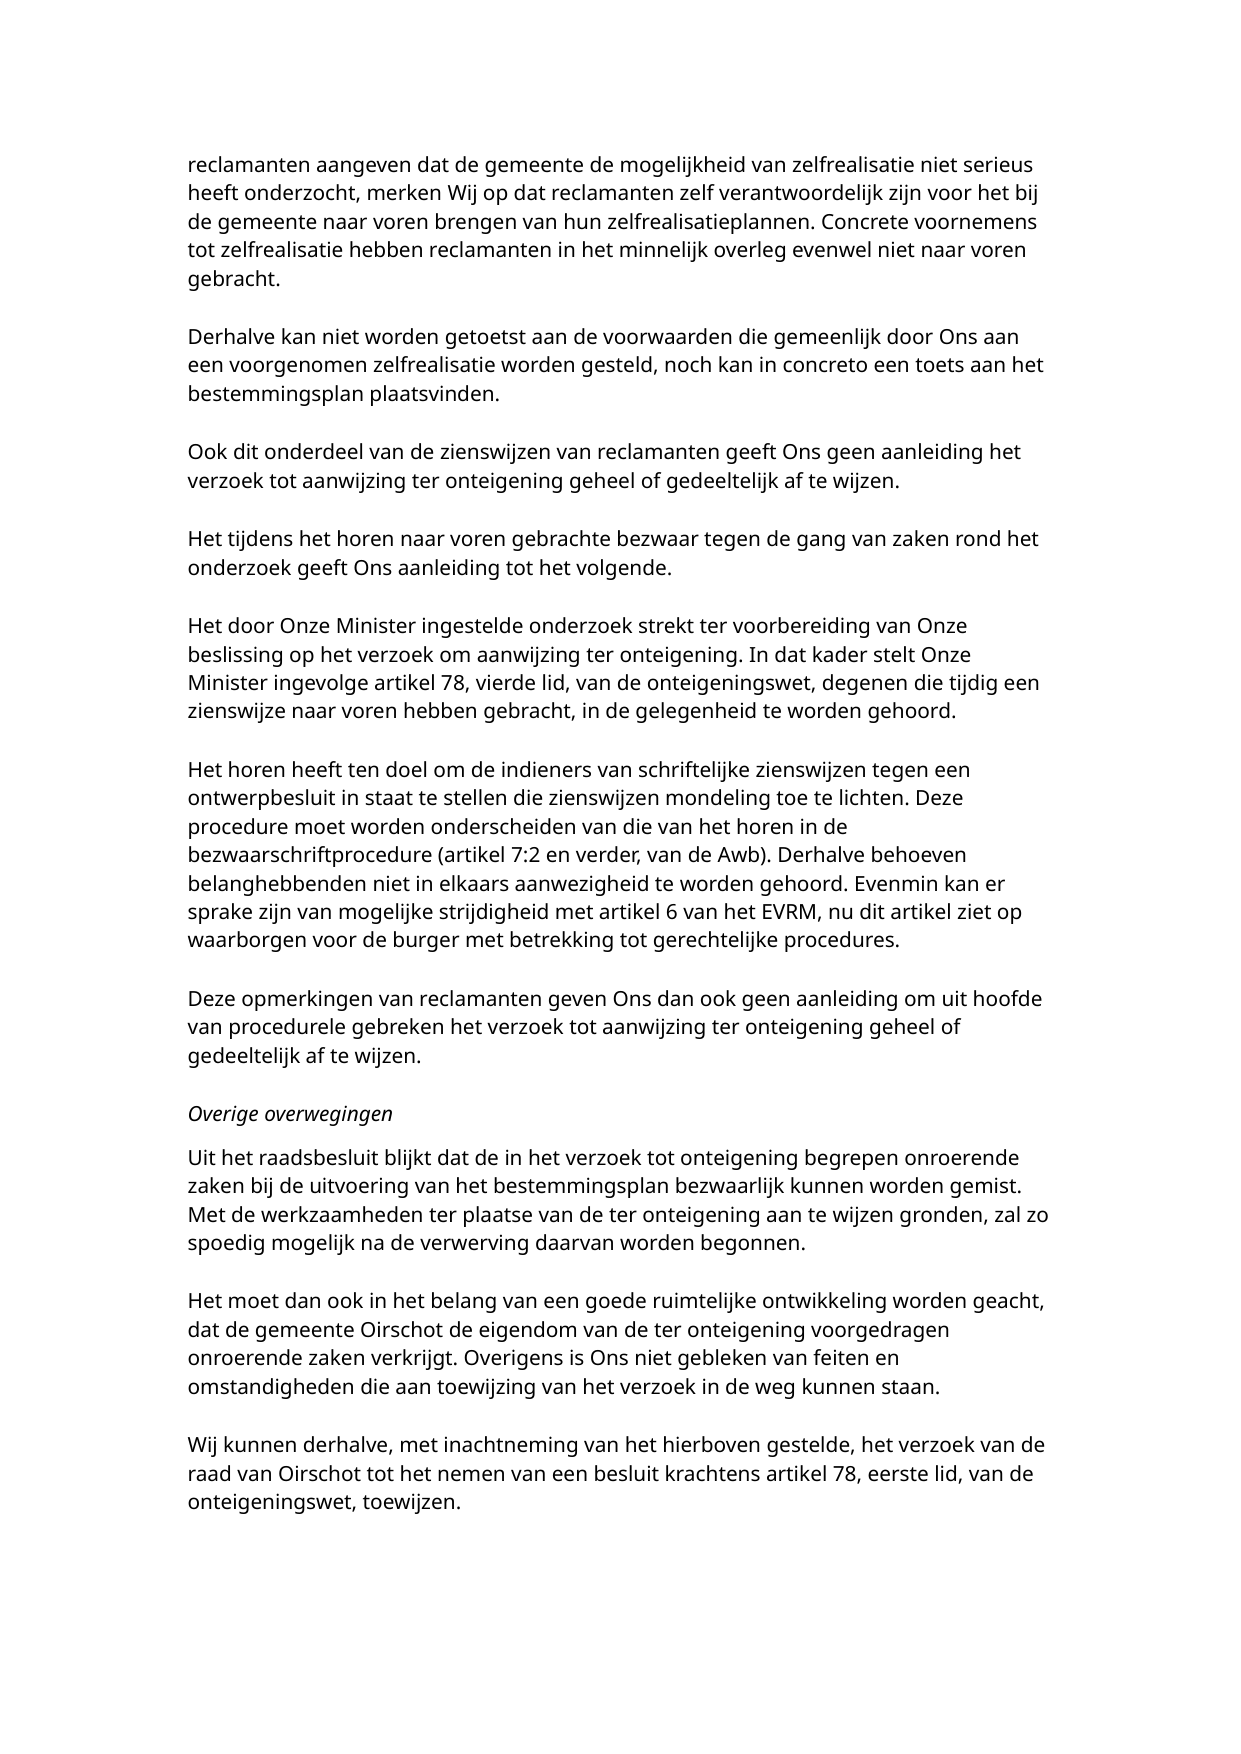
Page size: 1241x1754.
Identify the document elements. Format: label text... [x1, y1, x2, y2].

text Overige overwegingen [187, 1099, 1053, 1128]
text Wij kunnen derhalve, met inachtneming van het hierboven gestelde, het verzoek van de raad van Oirschot tot het nemen van een besluit krachtens artikel 78, eerste lid, van de onteigeningswet, toewijzen. [187, 1430, 1053, 1516]
text Het moet dan ook in het belang van een goede ruimtelijke ontwikkeling worden geacht, dat de gemeente Oirschot de eigendom van de ter onteigening voorgedragen onroerende zaken verkrijgt. Overigens is Ons niet gebleken van feiten en omstandigheden die aan toewijzing van het verzoek in de weg kunnen staan. [187, 1287, 1053, 1400]
text Het tijdens het horen naar voren gebrachte bezwaar tegen de gang van zaken rond het onderzoek geeft Ons aanleiding tot het volgende. [187, 524, 1053, 581]
text Het door Onze Minister ingestelde onderzoek strekt ter voorbereiding van Onze beslissing op het verzoek om aanwijzing ter onteigening. In dat kader stelt Onze Minister ingevolge artikel 78, vierde lid, van de onteigeningswet, degenen die tijdig een zienswijze naar voren hebben gebracht, in de gelegenheid te worden gehoord. [187, 611, 1053, 725]
text Deze opmerkingen van reclamanten geven Ons dan ook geen aanleiding om uit hoofde van procedurele gebreken het verzoek tot aanwijzing ter onteigening geheel of gedeeltelijk af te wijzen. [187, 984, 1053, 1069]
text Uit het raadsbesluit blijkt dat de in het verzoek tot onteigening begrepen onroerende zaken bij de uitvoering van het bestemmingsplan bezwaarlijk kunnen worden gemist. Met de werkzaamheden ter plaatse van de ter onteigening aan te wijzen gronden, zal zo spoedig mogelijk na de verwerving daarvan worden begonnen. [187, 1143, 1053, 1257]
text reclamanten aangeven dat de gemeente de mogelijkheid van zelfrealisatie niet serieus heeft onderzocht, merken Wij op dat reclamanten zelf verantwoordelijk zijn voor het bij de gemeente naar voren brengen van hun zelfrealisatieplannen. Concrete voornemens tot zelfrealisatie hebben reclamanten in het minnelijk overleg evenwel niet naar voren gebracht. [187, 150, 1053, 292]
text Derhalve kan niet worden getoetst aan de voorwaarden die gemeenlijk door Ons aan een voorgenomen zelfrealisatie worden gesteld, noch kan in concreto een toets aan het bestemmingsplan plaatsvinden. [187, 322, 1053, 407]
text Ook dit onderdeel van de zienswijzen van reclamanten geeft Ons geen aanleiding het verzoek tot aanwijzing ter onteigening geheel of gedeeltelijk af te wijzen. [187, 437, 1053, 494]
text Het horen heeft ten doel om de indieners van schriftelijke zienswijzen tegen een ontwerpbesluit in staat te stellen die zienswijzen mondeling toe te lichten. Deze procedure moet worden onderscheiden van die van het horen in de bezwaarschriftprocedure (artikel 7:2 en verder, van de Awb). Derhalve behoeven belanghebbenden niet in elkaars aanwezigheid te worden gehoord. Evenmin kan er sprake zijn van mogelijke strijdigheid met artikel 6 van het EVRM, nu dit artikel ziet op waarborgen voor de burger met betrekking tot gerechtelijke procedures. [187, 755, 1053, 954]
